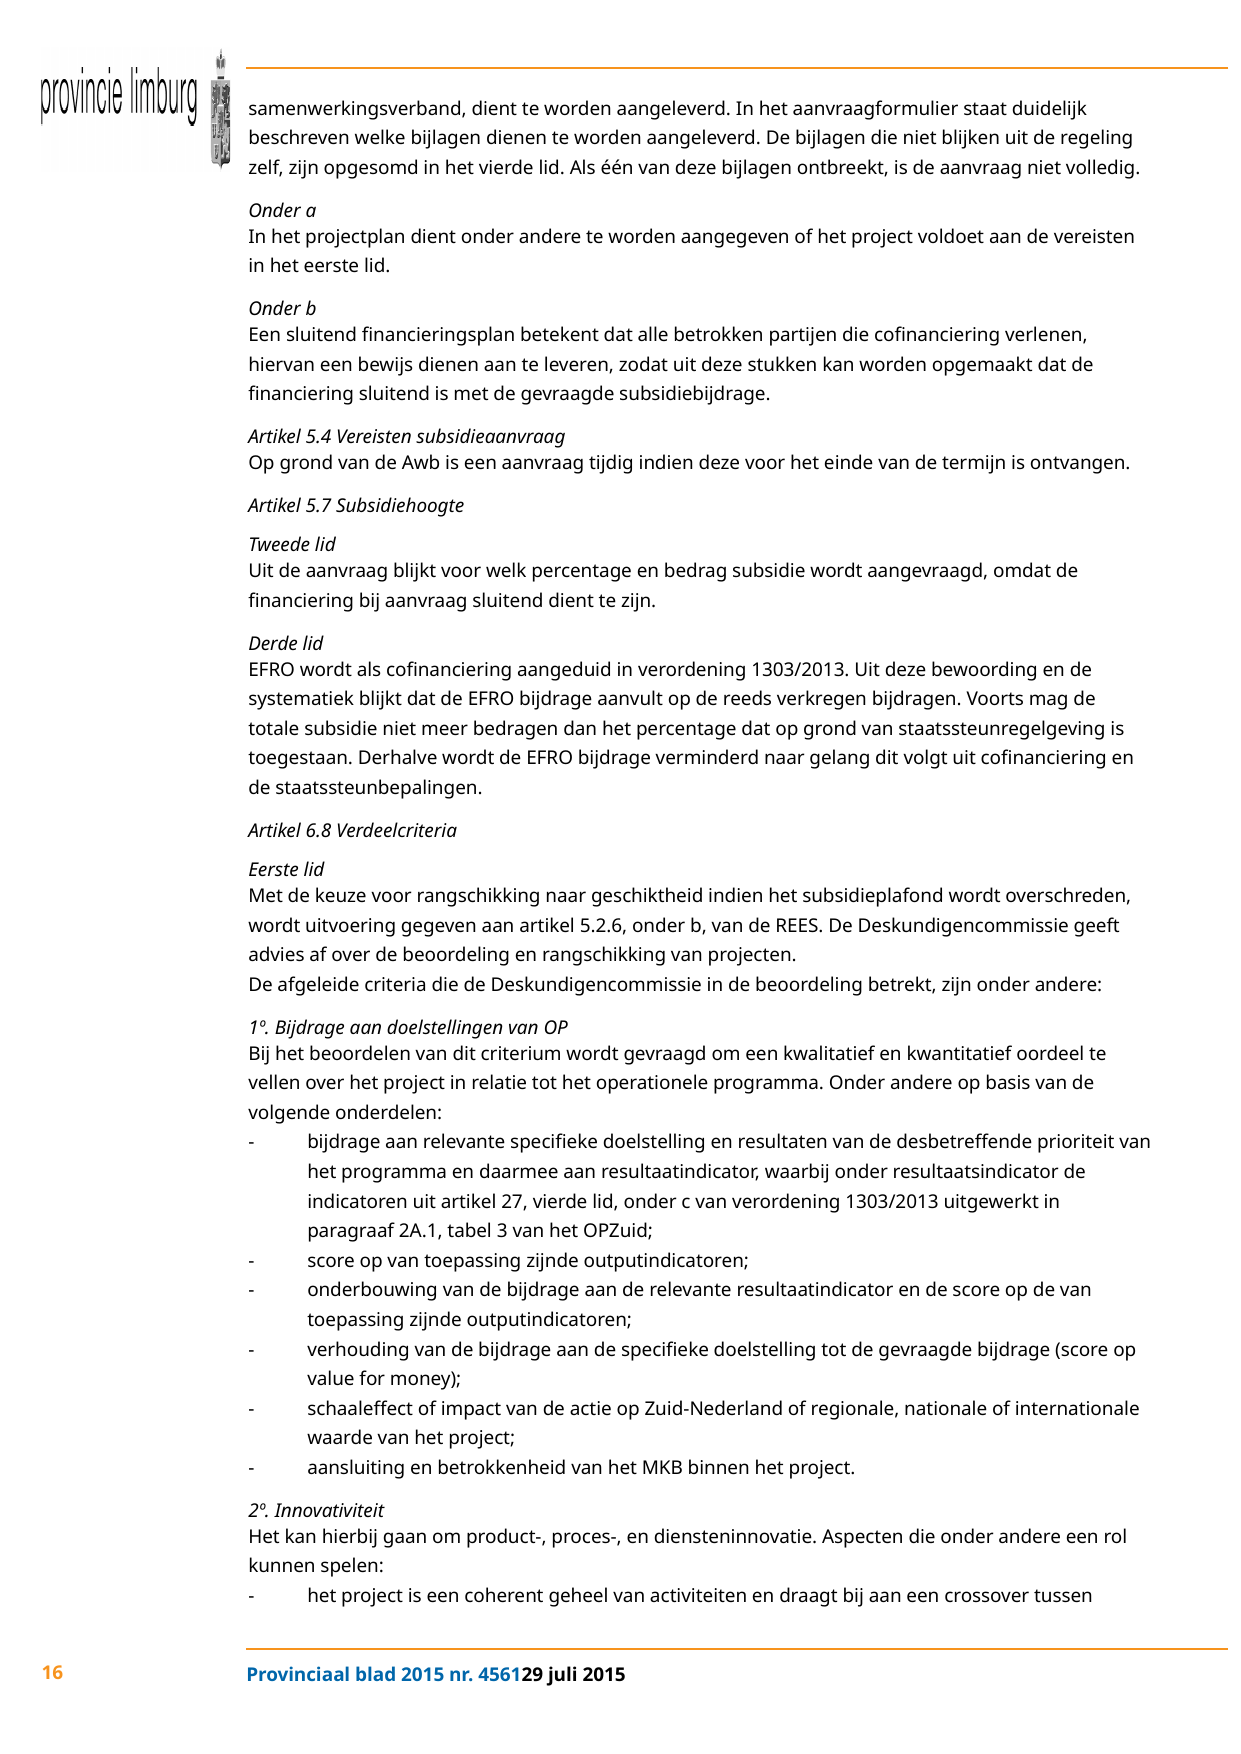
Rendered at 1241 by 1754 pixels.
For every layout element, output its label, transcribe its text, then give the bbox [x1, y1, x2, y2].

list score op van toepassing zijnde outputindicatoren; [248, 1247, 1152, 1273]
text Onder b [248, 296, 1152, 321]
text Uit de aanvraag blijkt voor welk percentage en bedrag subsidie wordt aangevraagd, omdat de financiering bij aanvraag sluitend dient te zijn. [248, 557, 1152, 613]
text Artikel 6.8 Verdeelcriteria [248, 817, 1152, 843]
text 1º. Bijdrage aan doelstellingen van OP [248, 1014, 1152, 1040]
text De afgeleide criteria die de Deskundigencommissie in de beoordeling betrekt, zijn onder andere: [248, 971, 1152, 997]
list het project is een coherent geheel van activiteiten en draagt bij aan een crossover tussen [248, 1582, 1152, 1608]
text Bij het beoordelen van dit criterium wordt gevraagd om een kwalitatief en kwantitatief oordeel te vellen over het project in relatie tot het operationele programma. Onder andere op basis van de volgende onderdelen: [248, 1040, 1152, 1125]
text Met de keuze voor rangschikking naar geschiktheid indien het subsidieplafond wordt overschreden, wordt uitvoering gegeven aan artikel 5.2.6, onder b, van de REES. De Deskundigencommissie geeft advies af over de beoordeling en rangschikking van projecten. [248, 882, 1152, 967]
list aansluiting en betrokkenheid van het MKB binnen het project. [248, 1454, 1152, 1480]
list schaaleffect of impact van de actie op Zuid-Nederland of regionale, nationale of internationale waarde van het project; [248, 1395, 1152, 1450]
text samenwerkingsverband, dient te worden aangeleverd. In het aanvraagformulier staat duidelijk beschreven welke bijlagen dienen te worden aangeleverd. De bijlagen die niet blijken uit de regeling zelf, zijn opgesomd in het vierde lid. Als één van deze bijlagen ontbreekt, is de aanvraag niet volledig. [248, 95, 1152, 180]
text In het projectplan dient onder andere te worden aangegeven of het project voldoet aan de vereisten in het eerste lid. [248, 223, 1152, 278]
text Tweede lid [248, 532, 1152, 557]
list onderbouwing van de bijdrage aan de relevante resultaatindicator en de score op de van toepassing zijnde outputindicatoren; [248, 1277, 1152, 1332]
text Onder a [248, 197, 1152, 223]
text EFRO wordt als cofinanciering aangeduid in verordening 1303/2013. Uit deze bewoording en de systematiek blijkt dat de EFRO bijdrage aanvult op de reeds verkregen bijdragen. Voorts mag de totale subsidie niet meer bedragen dan het percentage dat op grond van staatssteunregelgeving is toegestaan. Derhalve wordt de EFRO bijdrage verminderd naar gelang dit volgt uit cofinanciering en de staatssteunbepalingen. [248, 656, 1152, 800]
text Eerste lid [248, 857, 1152, 882]
text Het kan hierbij gaan om product-, proces-, en diensteninnovatie. Aspecten die onder andere een rol kunnen spelen: [248, 1523, 1152, 1578]
text 2º. Innovativiteit [248, 1497, 1152, 1523]
picture [41, 47, 231, 172]
list verhouding van de bijdrage aan de specifieke doelstelling tot de gevraagde bijdrage (score op value for money); [248, 1336, 1152, 1391]
text Een sluitend financieringsplan betekent dat alle betrokken partijen die cofinanciering verlenen, hiervan een bewijs dienen aan te leveren, zodat uit deze stukken kan worden opgemaakt dat de financiering sluitend is met de gevraagde subsidiebijdrage. [248, 321, 1152, 406]
list bijdrage aan relevante specifieke doelstelling en resultaten van de desbetreffende prioriteit van het programma en daarmee aan resultaatindicator, waarbij onder resultaatsindicator de indicatoren uit artikel 27, vierde lid, onder c van verordening 1303/2013 uitgewerkt in paragraaf 2A.1, tabel 3 van het OPZuid; [248, 1129, 1152, 1243]
text Derde lid [248, 630, 1152, 656]
text Op grond van de Awb is een aanvraag tijdig indien deze voor het einde van de termijn is ontvangen. [248, 449, 1152, 475]
text Artikel 5.7 Subsidiehoogte [248, 492, 1152, 518]
text Artikel 5.4 Vereisten subsidieaanvraag [248, 423, 1152, 449]
